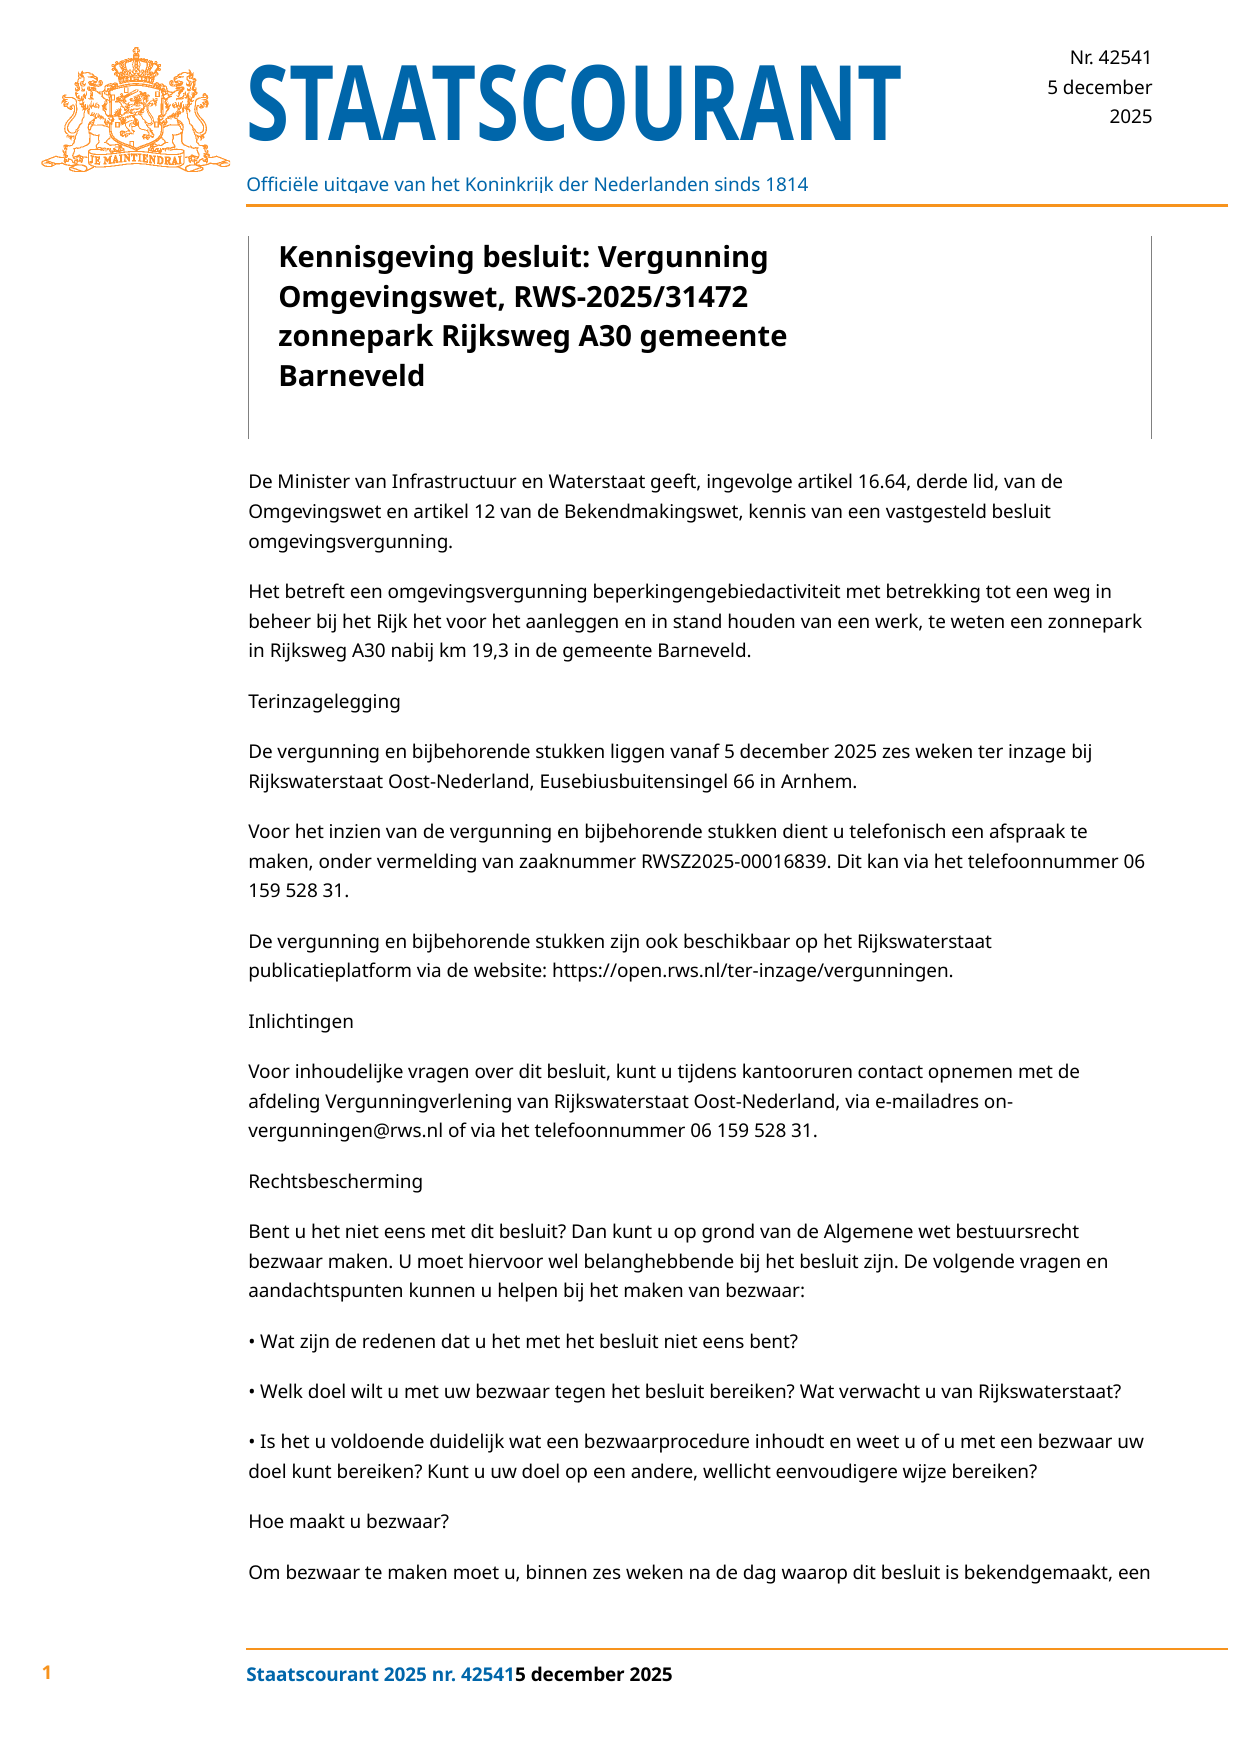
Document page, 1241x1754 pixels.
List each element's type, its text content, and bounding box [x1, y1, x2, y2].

table_header [850, 236, 912, 413]
table_header Kennisgeving besluit: Vergunning Omgevingswet, RWS-2025/31472 zonnepark Rijksweg A30 gemeente Barneveld [249, 236, 850, 439]
table_header [850, 414, 1151, 439]
text De Minister van Infrastructuur en Waterstaat geeft, ingevolge artikel 16.64, derde lid, van de Omgevingswet en artikel 12 van de Bekendmakingswet, kennis van een vastgesteld besluit omgevingsvergunning. [248, 469, 1152, 553]
text Om bezwaar te maken moet u, binnen zes weken na de dag waarop dit besluit is bekendgemaakt, een [248, 1559, 1152, 1585]
text • Welk doel wilt u met uw bezwaar tegen het besluit bereiken? Wat verwacht u van Rijkswaterstaat? [248, 1378, 1152, 1404]
text Het betreft een omgevingsvergunning beperkingengebiedactiviteit met betrekking tot een weg in beheer bij het Rijk het voor het aanleggen en in stand houden van een werk, te weten een zonnepark in Rijksweg A30 nabij km 19,3 in de gemeente Barneveld. [248, 578, 1152, 663]
text • Wat zijn de redenen dat u het met het besluit niet eens bent? [248, 1328, 1152, 1353]
text De vergunning en bijbehorende stukken zijn ook beschikbaar op het Rijkswaterstaat publicatieplatform via de website: https://open.rws.nl/ter-inzage/vergunningen. [248, 928, 1152, 983]
text Hoe maakt u bezwaar? [248, 1509, 1152, 1534]
text Inlichtingen [248, 1008, 1152, 1033]
text Bent u het niet eens met dit besluit? Dan kunt u op grond van de Algemene wet bestuursrecht bezwaar maken. U moet hiervoor wel belanghebbende bij het besluit zijn. De volgende vragen en aandachtspunten kunnen u helpen bij het maken van bezwaar: [248, 1218, 1152, 1303]
text Voor inhoudelijke vragen over dit besluit, kunt u tijdens kantooruren contact opnemen met de afdeling Vergunningverlening van Rijkswaterstaat Oost-Nederland, via e-mailadres on-vergunningen@rws.nl of via het telefoonnummer 06 159 528 31. [248, 1058, 1152, 1143]
picture [912, 236, 1090, 414]
text • Is het u voldoende duidelijk wat een bezwaarprocedure inhoudt en weet u of u met een bezwaar uw doel kunt bereiken? Kunt u uw doel op een andere, wellicht eenvoudigere wijze bereiken? [248, 1429, 1152, 1484]
text Rechtsbescherming [248, 1168, 1152, 1193]
table_header [1090, 236, 1151, 413]
text Voor het inzien van de vergunning en bijbehorende stukken dient u telefonisch een afspraak te maken, onder vermelding van zaaknummer RWSZ2025-00016839. Dit kan via het telefoonnummer 06 159 528 31. [248, 818, 1152, 903]
picture [41, 47, 231, 172]
text De vergunning en bijbehorende stukken liggen vanaf 5 december 2025 zes weken ter inzage bij Rijkswaterstaat Oost-Nederland, Eusebiusbuitensingel 66 in Arnhem. [248, 738, 1152, 793]
text Terinzagelegging [248, 688, 1152, 713]
